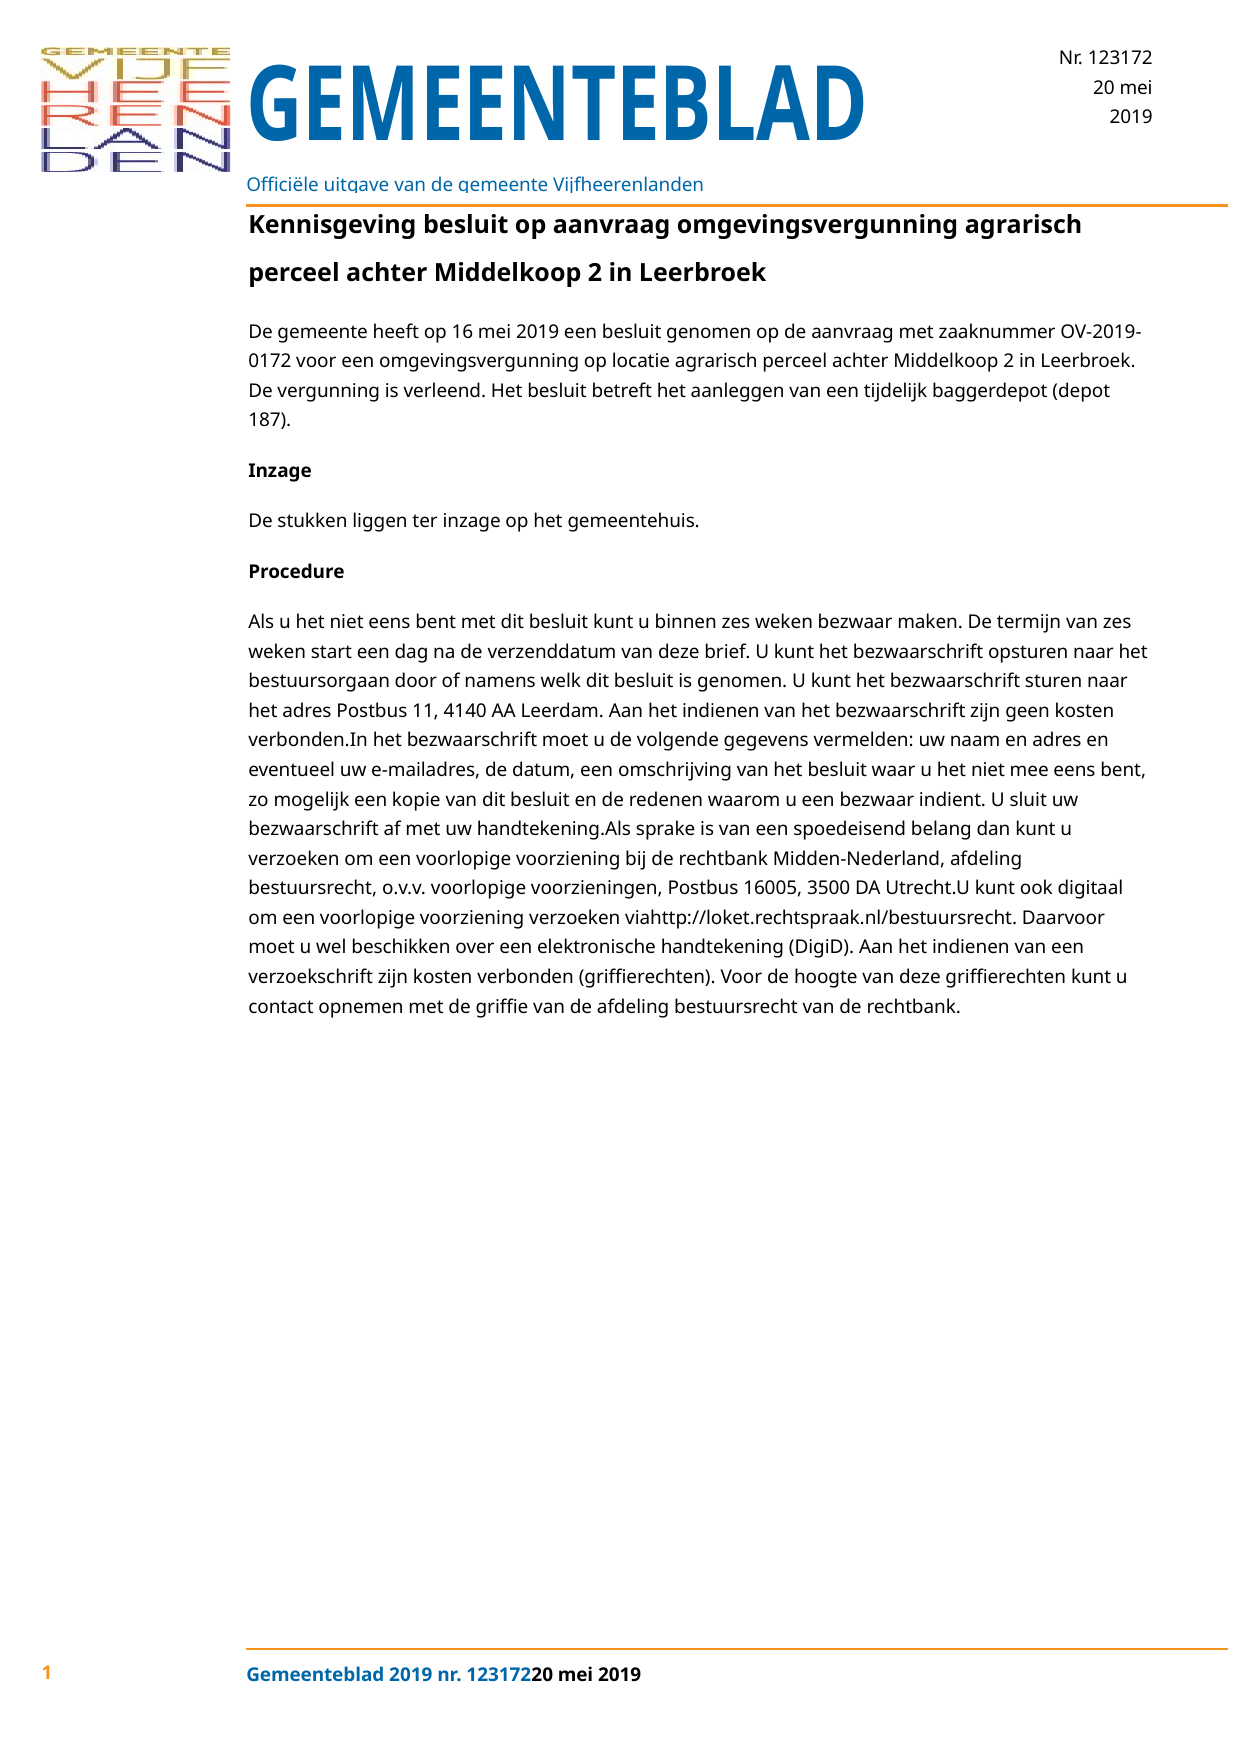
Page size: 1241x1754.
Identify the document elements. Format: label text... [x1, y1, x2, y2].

text De stukken liggen ter inzage op het gemeentehuis. [248, 507, 1152, 533]
text De gemeente heeft op 16 mei 2019 een besluit genomen op de aanvraag met zaaknummer OV-2019-0172 voor een omgevingsvergunning op locatie agrarisch perceel achter Middelkoop 2 in Leerbroek. De vergunning is verleend. Het besluit betreft het aanleggen van een tijdelijk baggerdepot (depot 187). [248, 318, 1152, 432]
text Kennisgeving besluit op aanvraag omgevingsvergunning agrarisch perceel achter Middelkoop 2 in Leerbroek [248, 207, 1152, 288]
text Procedure [248, 558, 1152, 584]
picture [41, 47, 231, 172]
text Inzage [248, 457, 1152, 483]
text Als u het niet eens bent met dit besluit kunt u binnen zes weken bezwaar maken. De termijn van zes weken start een dag na de verzenddatum van deze brief. U kunt het bezwaarschrift opsturen naar het bestuursorgaan door of namens welk dit besluit is genomen. U kunt het bezwaarschrift sturen naar het adres Postbus 11, 4140 AA Leerdam. Aan het indienen van het bezwaarschrift zijn geen kosten verbonden.In het bezwaarschrift moet u de volgende gegevens vermelden: uw naam en adres en eventueel uw e-mailadres, de datum, een omschrijving van het besluit waar u het niet mee eens bent, zo mogelijk een kopie van dit besluit en de redenen waarom u een bezwaar indient. U sluit uw bezwaarschrift af met uw handtekening.Als sprake is van een spoedeisend belang dan kunt u verzoeken om een voorlopige voorziening bij de rechtbank Midden-Nederland, afdeling bestuursrecht, o.v.v. voorlopige voorzieningen, Postbus 16005, 3500 DA Utrecht.U kunt ook digitaal om een voorlopige voorziening verzoeken viahttp://loket.rechtspraak.nl/bestuursrecht. Daarvoor moet u wel beschikken over een elektronische handtekening (DigiD). Aan het indienen van een verzoekschrift zijn kosten verbonden (griffierechten). Voor de hoogte van deze griffierechten kunt u contact opnemen met de griffie van de afdeling bestuursrecht van de rechtbank. [248, 608, 1152, 1019]
